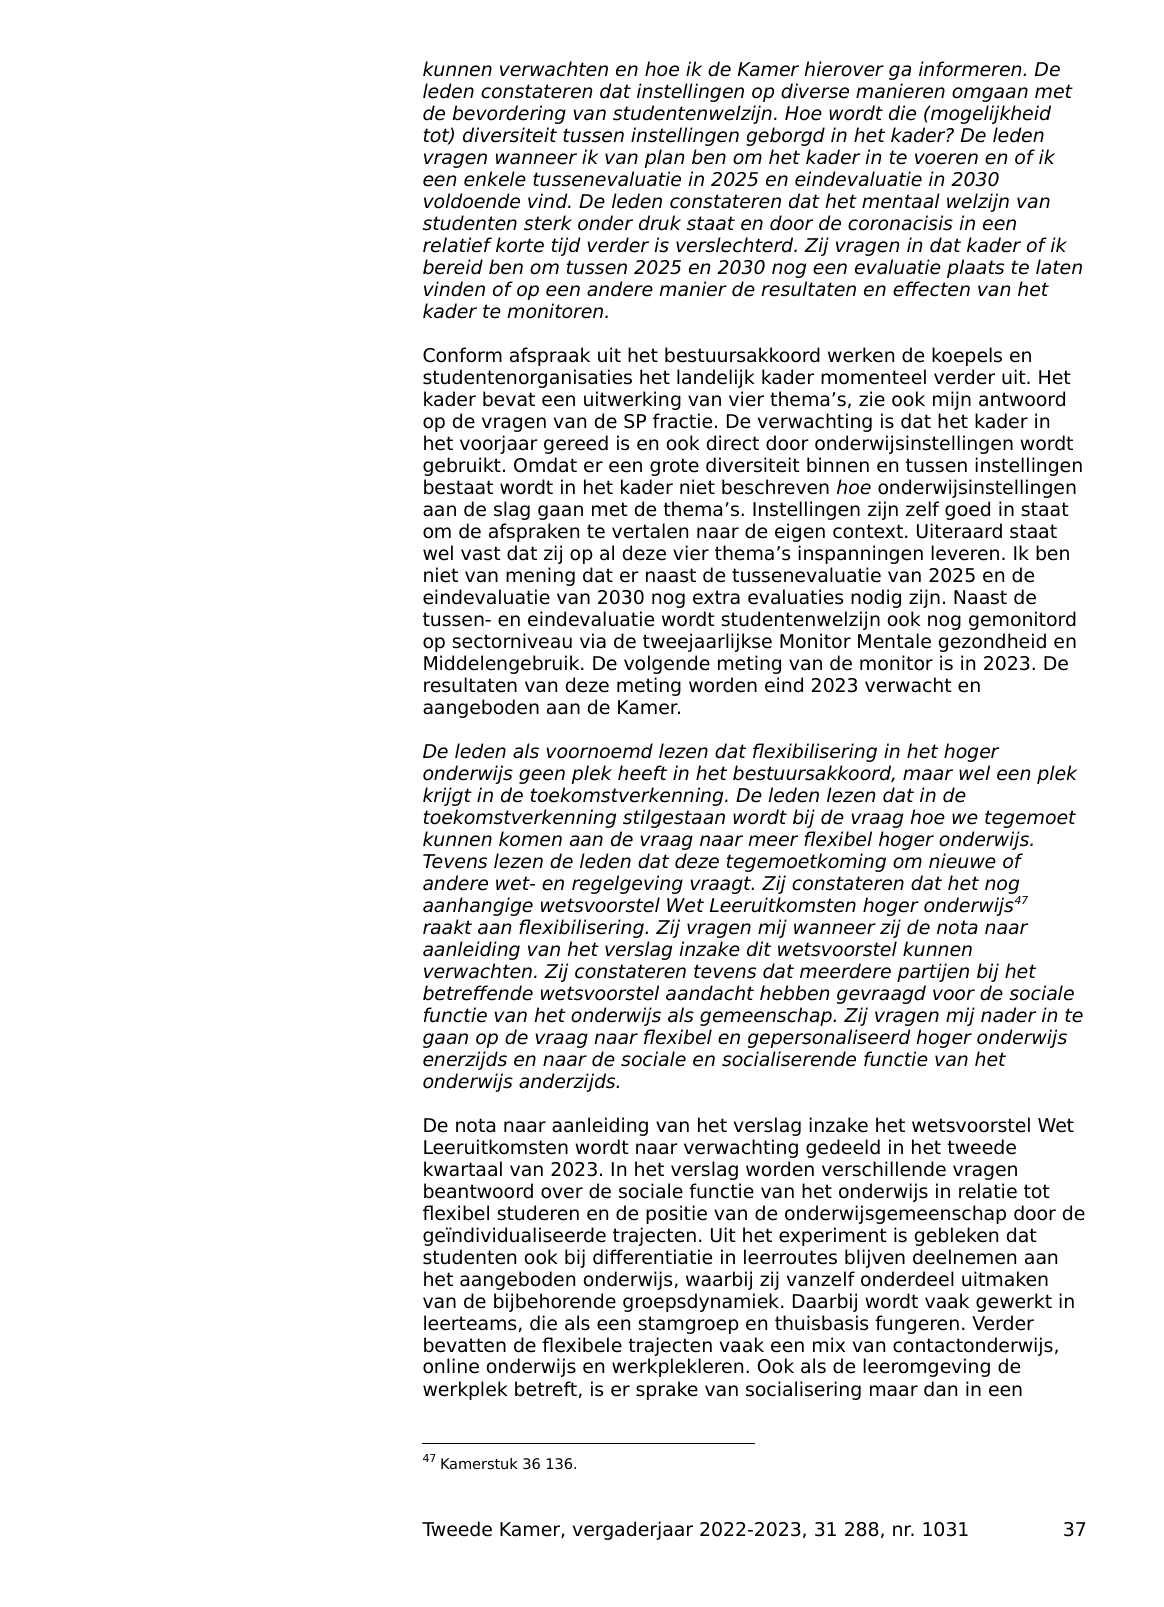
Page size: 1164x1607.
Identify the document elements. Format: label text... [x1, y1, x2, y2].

text De leden als voornoemd lezen dat flexibilisering in het hoger onderwijs geen plek heeft in het bestuursakkoord, maar wel een plek krijgt in de toekomstverkenning. De leden lezen dat in de toekomstverkenning stilgestaan wordt bij de vraag hoe we tegemoet kunnen komen aan de vraag naar meer flexibel hoger onderwijs. Tevens lezen de leden dat deze tegemoetkoming om nieuwe of andere wet- en regelgeving vraagt. Zij constateren dat het nog aanhangige wetsvoorstel Wet Leeruitkomsten hoger onderwijs raakt aan flexibilisering. Zij vragen mij wanneer zij de nota naar aanleiding van het verslag inzake dit wetsvoorstel kunnen verwachten. Zij constateren tevens dat meerdere partijen bij het betreffende wetsvoorstel aandacht hebben gevraagd voor de sociale functie van het onderwijs als gemeenschap. Zij vragen mij nader in te gaan op de vraag naar flexibel en gepersonaliseerd hoger onderwijs enerzijds en naar de sociale en socialiserende functie van het onderwijs anderzijds. [422, 741, 1087, 1092]
text Conform afspraak uit het bestuursakkoord werken de koepels en studentenorganisaties het landelijk kader momenteel verder uit. Het kader bevat een uitwerking van vier thema’s, zie ook mijn antwoord op de vragen van de SP fractie. De verwachting is dat het kader in het voorjaar gereed is en ook direct door onderwijsinstellingen wordt gebruikt. Omdat er een grote diversiteit binnen en tussen instellingen bestaat wordt in het kader niet beschreven hoe onderwijsinstellingen aan de slag gaan met de thema’s. Instellingen zijn zelf goed in staat om de afspraken te vertalen naar de eigen context. Uiteraard staat wel vast dat zij op al deze vier thema’s inspanningen leveren. Ik ben niet van mening dat er naast de tussenevaluatie van 2025 en de eindevaluatie van 2030 nog extra evaluaties nodig zijn. Naast de tussen- en eindevaluatie wordt studentenwelzijn ook nog gemonitord op sectorniveau via de tweejaarlijkse Monitor Mentale gezondheid en Middelengebruik. De volgende meting van de monitor is in 2023. De resultaten van deze meting worden eind 2023 verwacht en aangeboden aan de Kamer. [422, 345, 1087, 719]
text kunnen verwachten en hoe ik de Kamer hierover ga informeren. De leden constateren dat instellingen op diverse manieren omgaan met de bevordering van studentenwelzijn. Hoe wordt die (mogelijkheid tot) diversiteit tussen instellingen geborgd in het kader? De leden vragen wanneer ik van plan ben om het kader in te voeren en of ik een enkele tussenevaluatie in 2025 en eindevaluatie in 2030 voldoende vind. De leden constateren dat het mentaal welzijn van studenten sterk onder druk staat en door de coronacisis in een relatief korte tijd verder is verslechterd. Zij vragen in dat kader of ik bereid ben om tussen 2025 en 2030 nog een evaluatie plaats te laten vinden of op een andere manier de resultaten en effecten van het kader te monitoren. [422, 59, 1087, 323]
text De nota naar aanleiding van het verslag inzake het wetsvoorstel Wet Leeruitkomsten wordt naar verwachting gedeeld in het tweede kwartaal van 2023. In het verslag worden verschillende vragen beantwoord over de sociale functie van het onderwijs in relatie tot flexibel studeren en de positie van de onderwijsgemeenschap door de geïndividualiseerde trajecten. Uit het experiment is gebleken dat studenten ook bij differentiatie in leerroutes blijven deelnemen aan het aangeboden onderwijs, waarbij zij vanzelf onderdeel uitmaken van de bijbehorende groepsdynamiek. Daarbij wordt vaak gewerkt in leerteams, die als een stamgroep en thuisbasis fungeren. Verder bevatten de flexibele trajecten vaak een mix van contactonderwijs, online onderwijs en werkplekleren. Ook als de leeromgeving de werkplek betreft, is er sprake van socialisering maar dan in een [422, 1115, 1087, 1400]
text Kamerstuk 36 136. [422, 1452, 1087, 1474]
